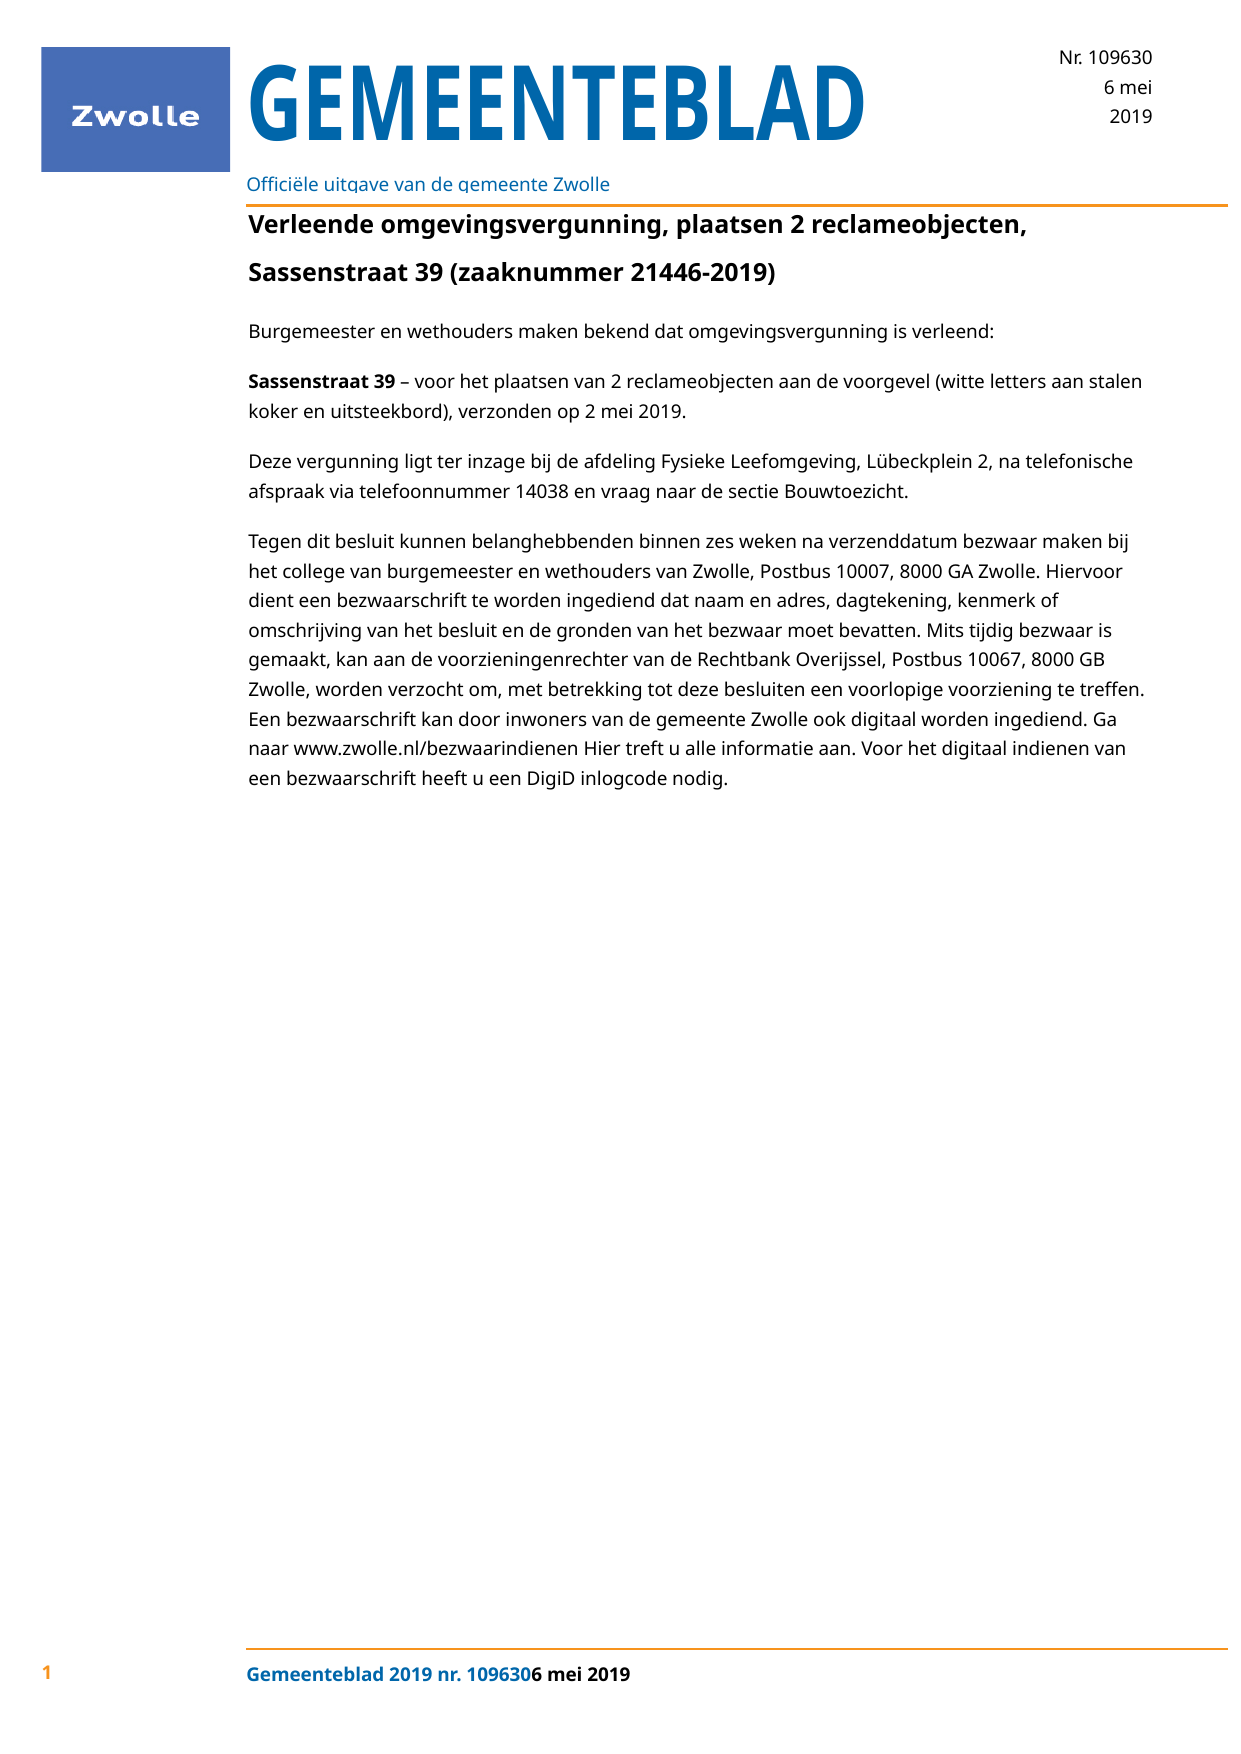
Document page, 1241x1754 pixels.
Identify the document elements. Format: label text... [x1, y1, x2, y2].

text Burgemeester en wethouders maken bekend dat omgevingsvergunning is verleend: [248, 318, 1152, 344]
text Tegen dit besluit kunnen belanghebbenden binnen zes weken na verzenddatum bezwaar maken bij het college van burgemeester en wethouders van Zwolle, Postbus 10007, 8000 GA Zwolle. Hiervoor dient een bezwaarschrift te worden ingediend dat naam en adres, dagtekening, kenmerk of omschrijving van het besluit en de gronden van het bezwaar moet bevatten. Mits tijdig bezwaar is gemaakt, kan aan de voorzieningenrechter van de Rechtbank Overijssel, Postbus 10067, 8000 GB Zwolle, worden verzocht om, met betrekking tot deze besluiten een voorlopige voorziening te treffen. Een bezwaarschrift kan door inwoners van de gemeente Zwolle ook digitaal worden ingediend. Ga naar www.zwolle.nl/bezwaarindienen Hier treft u alle informatie aan. Voor het digitaal indienen van een bezwaarschrift heeft u een DigiD inlogcode nodig. [248, 528, 1152, 791]
text Sassenstraat 39 – voor het plaatsen van 2 reclameobjecten aan de voorgevel (witte letters aan stalen koker en uitsteekbord), verzonden op 2 mei 2019. [248, 368, 1152, 424]
picture [41, 47, 231, 172]
text Deze vergunning ligt ter inzage bij de afdeling Fysieke Leefomgeving, Lübeckplein 2, na telefonische afspraak via telefoonnummer 14038 en vraag naar de sectie Bouwtoezicht. [248, 448, 1152, 504]
text Verleende omgevingsvergunning, plaatsen 2 reclameobjecten, Sassenstraat 39 (zaaknummer 21446-2019) [248, 207, 1152, 288]
